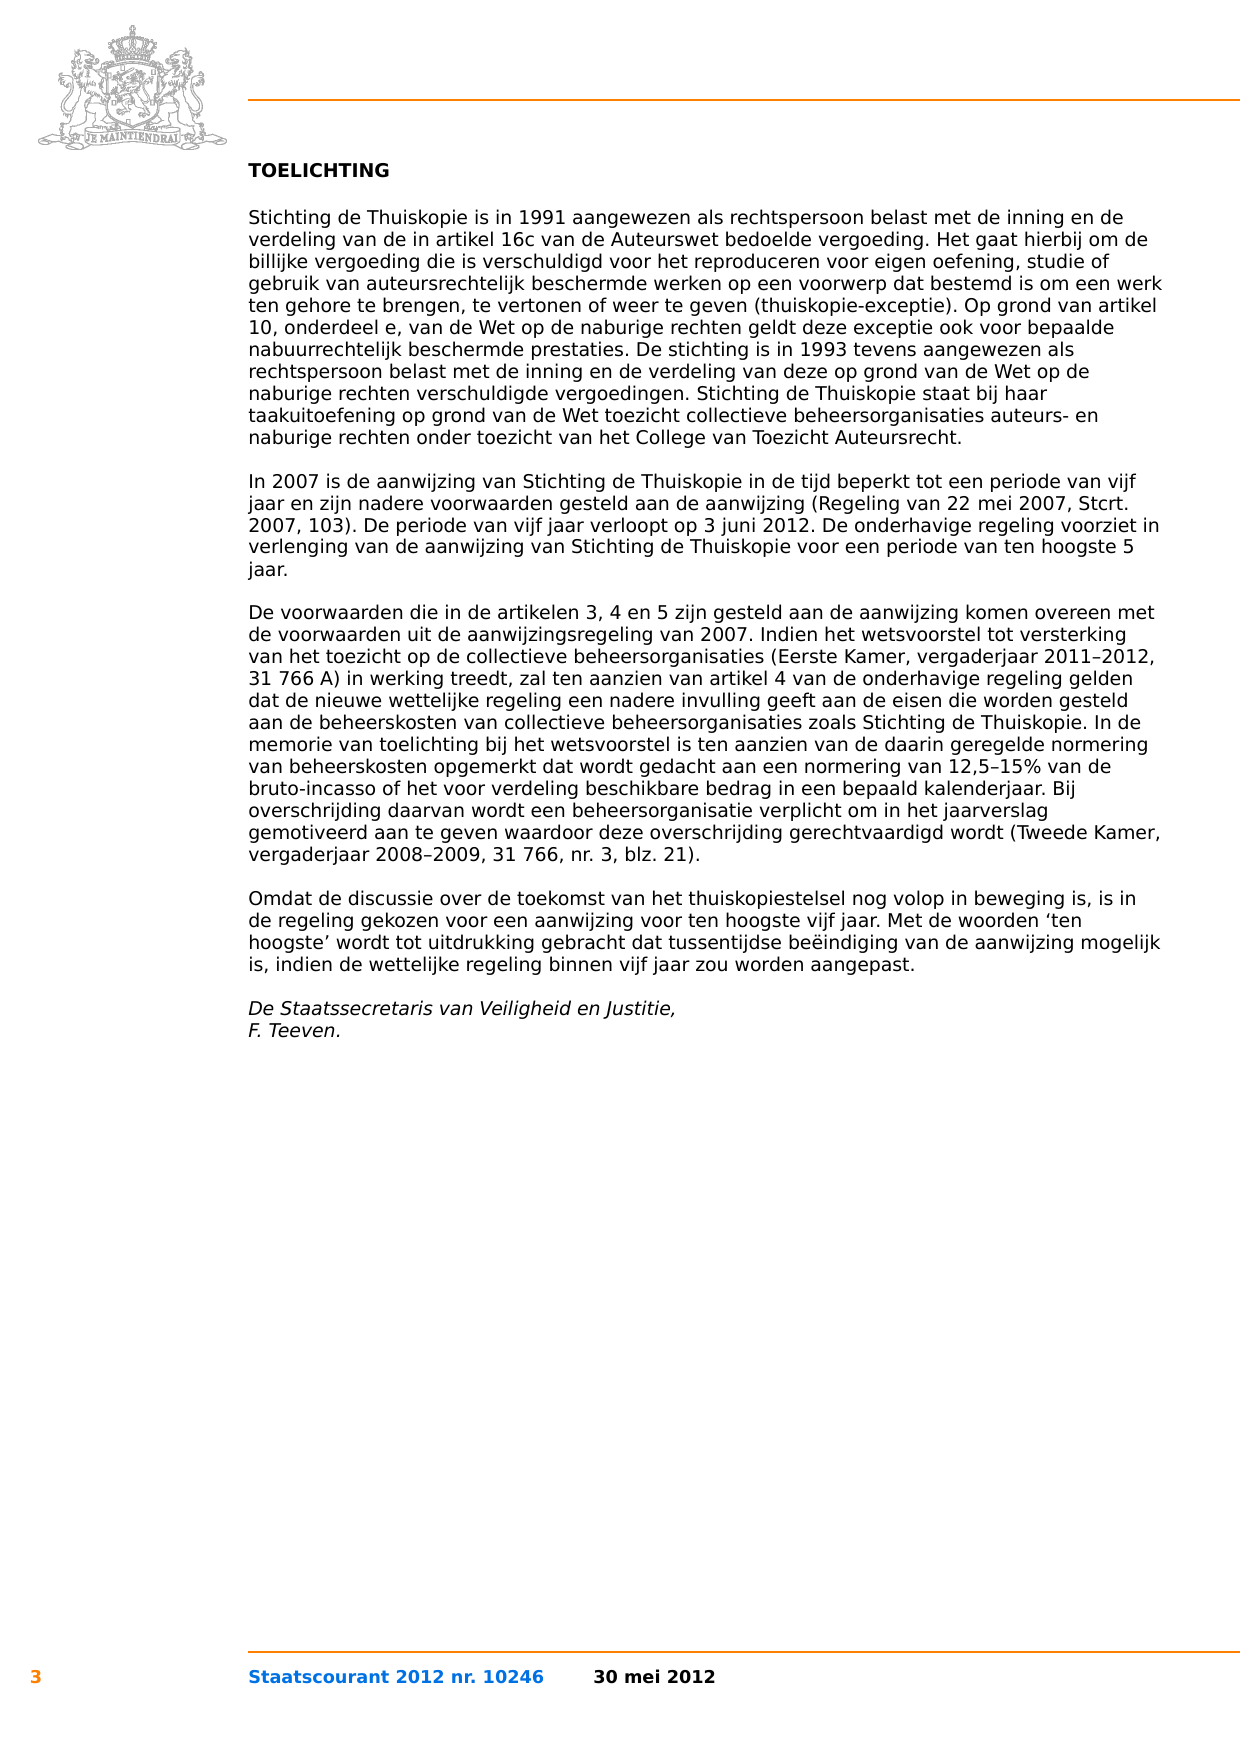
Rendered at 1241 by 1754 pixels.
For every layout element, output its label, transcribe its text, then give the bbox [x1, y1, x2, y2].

picture [38, 25, 227, 150]
text Stichting de Thuiskopie is in 1991 aangewezen als rechtspersoon belast met de inning en de verdeling van de in artikel 16c van de Auteurswet bedoelde vergoeding. Het gaat hierbij om de billijke vergoeding die is verschuldigd voor het reproduceren voor eigen oefening, studie of gebruik van auteursrechtelijk beschermde werken op een voorwerp dat bestemd is om een werk ten gehore te brengen, te vertonen of weer te geven (thuiskopie-exceptie). Op grond van artikel 10, onderdeel e, van de Wet op de naburige rechten geldt deze exceptie ook voor bepaalde nabuurrechtelijk beschermde prestaties. De stichting is in 1993 tevens aangewezen als rechtspersoon belast met de inning en de verdeling van deze op grond van de Wet op de naburige rechten verschuldigde vergoedingen. Stichting de Thuiskopie staat bij haar taakuitoefening op grond van de Wet toezicht collectieve beheersorganisaties auteurs- en naburige rechten onder toezicht van het College van Toezicht Auteursrecht. [248, 207, 1163, 449]
text De Staatssecretaris van Veiligheid en Justitie, F. Teeven. [248, 998, 1163, 1042]
text In 2007 is de aanwijzing van Stichting de Thuiskopie in de tijd beperkt tot een periode van vijf jaar en zijn nadere voorwaarden gesteld aan de aanwijzing (Regeling van 22 mei 2007, Stcrt. 2007, 103). De periode van vijf jaar verloopt op 3 juni 2012. De onderhavige regeling voorziet in verlenging van de aanwijzing van Stichting de Thuiskopie voor een periode van ten hoogste 5 jaar. [248, 471, 1163, 580]
text De voorwaarden die in de artikelen 3, 4 en 5 zijn gesteld aan de aanwijzing komen overeen met de voorwaarden uit de aanwijzingsregeling van 2007. Indien het wetsvoorstel tot versterking van het toezicht op de collectieve beheersorganisaties (Eerste Kamer, vergaderjaar 2011–2012, 31 766 A) in werking treedt, zal ten aanzien van artikel 4 van de onderhavige regeling gelden dat de nieuwe wettelijke regeling een nadere invulling geeft aan de eisen die worden gesteld aan de beheerskosten van collectieve beheersorganisaties zoals Stichting de Thuiskopie. In de memorie van toelichting bij het wetsvoorstel is ten aanzien van de daarin geregelde normering van beheerskosten opgemerkt dat wordt gedacht aan een normering van 12,5–15% van de bruto-incasso of het voor verdeling beschikbare bedrag in een bepaald kalenderjaar. Bij overschrijding daarvan wordt een beheersorganisatie verplicht om in het jaarverslag gemotiveerd aan te geven waardoor deze overschrijding gerechtvaardigd wordt (Tweede Kamer, vergaderjaar 2008–2009, 31 766, nr. 3, blz. 21). [248, 602, 1163, 866]
text Omdat de discussie over de toekomst van het thuiskopiestelsel nog volop in beweging is, is in de regeling gekozen voor een aanwijzing voor ten hoogste vijf jaar. Met de woorden ‘ten hoogste’ wordt tot uitdrukking gebracht dat tussentijdse beëindiging van de aanwijzing mogelijk is, indien de wettelijke regeling binnen vijf jaar zou worden aangepast. [248, 888, 1163, 976]
subtitle TOELICHTING [248, 160, 1163, 182]
